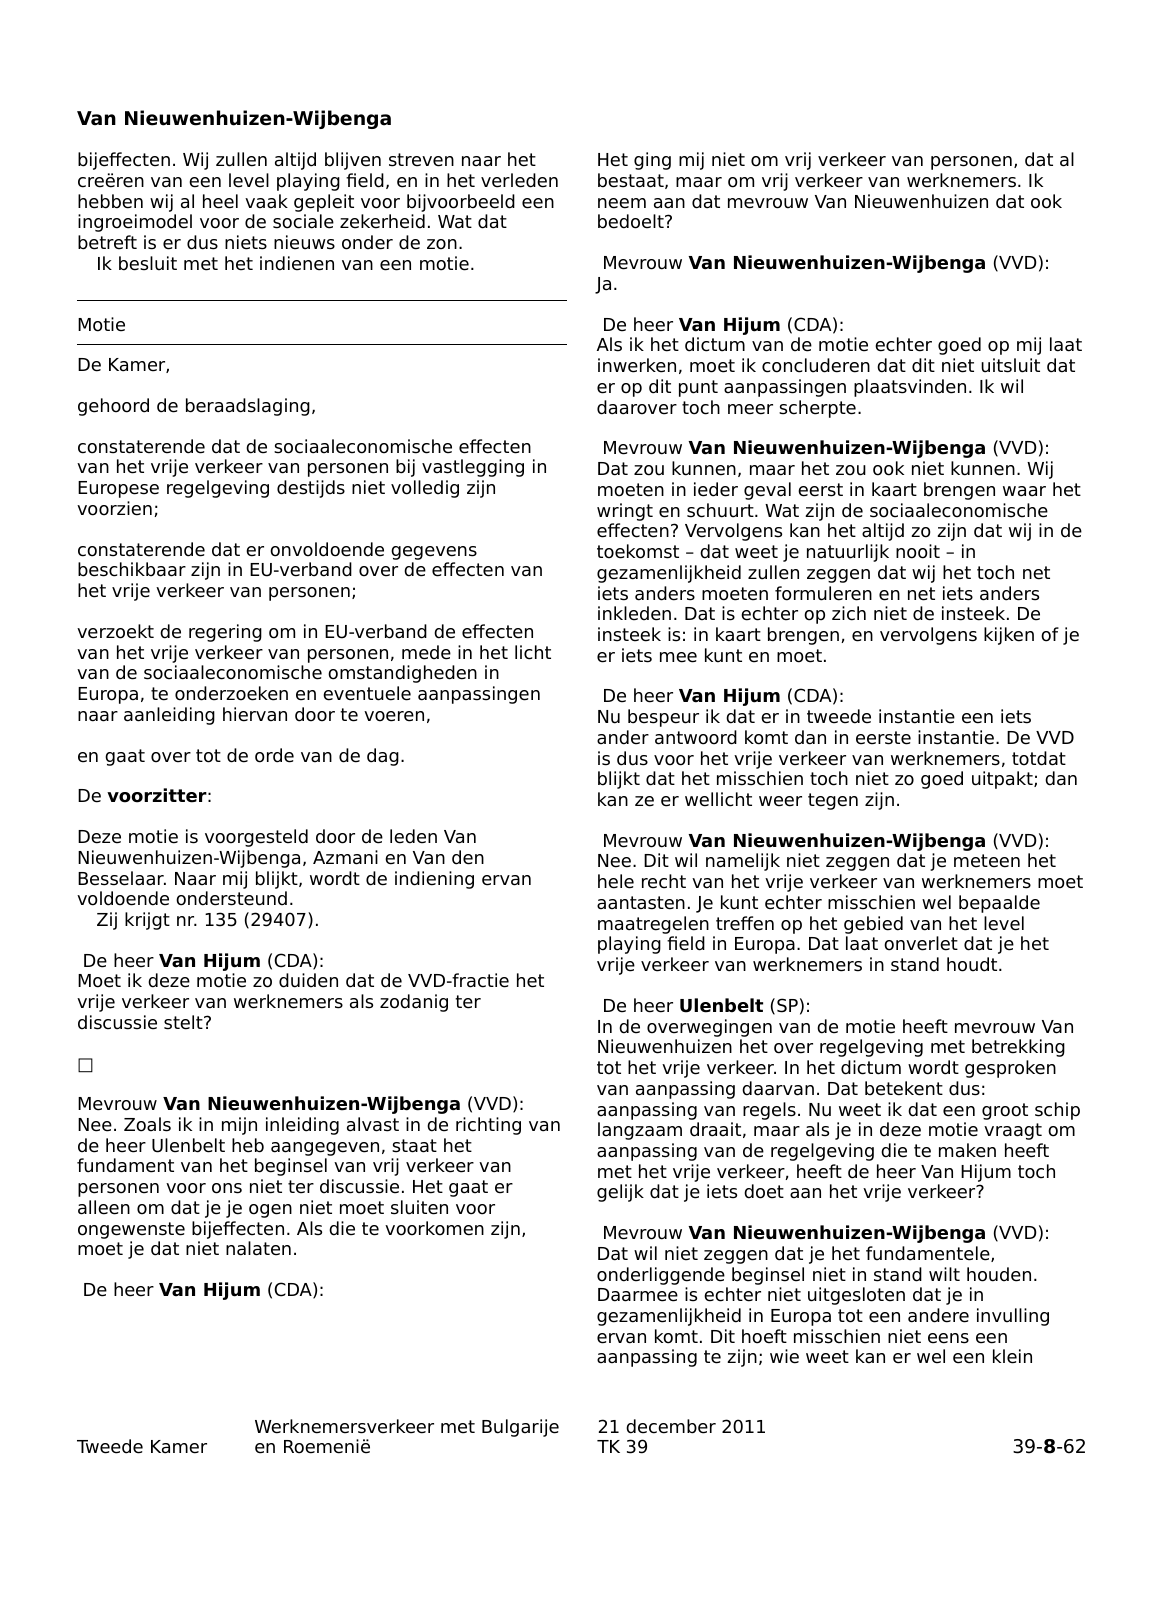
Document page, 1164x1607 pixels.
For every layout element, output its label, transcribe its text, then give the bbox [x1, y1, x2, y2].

text verzoekt de regering om in EU-verband de effecten van het vrije verkeer van personen, mede in het licht van de sociaaleconomische omstandigheden in Europa, te onderzoeken en eventuele aanpassingen naar aanleiding hiervan door te voeren, [77, 622, 567, 725]
text In de overwegingen van de motie heeft mevrouw Van Nieuwenhuizen het over regelgeving met betrekking tot het vrije verkeer. In het dictum wordt gesproken van aanpassing daarvan. Dat betekent dus: aanpassing van regels. Nu weet ik dat een groot schip langzaam draait, maar als je in deze motie vraagt om aanpassing van de regelgeving die te maken heeft met het vrije verkeer, heeft de heer Van Hijum toch gelijk dat je iets doet aan het vrije verkeer? [596, 1016, 1087, 1203]
text Ja. [596, 274, 1087, 294]
text bijeffecten. Wij zullen altijd blijven streven naar het creëren van een level playing field, en in het verleden hebben wij al heel vaak gepleit voor bijvoorbeeld een ingroeimodel voor de sociale zekerheid. Wat dat betreft is er dus niets nieuws onder de zon. [77, 150, 567, 254]
text en gaat over tot de orde van de dag. [77, 745, 567, 766]
text Deze motie is voorgesteld door de leden Van Nieuwenhuizen-Wijbenga, Azmani en Van den Besselaar. Naar mij blijkt, wordt de indiening ervan voldoende ondersteund. [77, 827, 567, 910]
text De heer Van Hijum (CDA): [77, 951, 567, 971]
text Mevrouw Van Nieuwenhuizen-Wijbenga (VVD): [596, 438, 1087, 459]
text Ik besluit met het indienen van een motie. [77, 254, 567, 274]
text gehoord de beraadslaging, [77, 396, 567, 417]
text De heer Van Hijum (CDA): [596, 314, 1087, 335]
text Mevrouw Van Nieuwenhuizen-Wijbenga (VVD): [596, 831, 1087, 851]
text constaterende dat er onvoldoende gegevens beschikbaar zijn in EU-verband over de effecten van het vrije verkeer van personen; [77, 539, 567, 602]
text constaterende dat de sociaaleconomische effecten van het vrije verkeer van personen bij vastlegging in Europese regelgeving destijds niet volledig zijn voorzien; [77, 437, 567, 519]
text Dat zou kunnen, maar het zou ook niet kunnen. Wij moeten in ieder geval eerst in kaart brengen waar het wringt en schuurt. Wat zijn de sociaaleconomische effecten? Vervolgens kan het altijd zo zijn dat wij in de toekomst – dat weet je natuurlijk nooit – in gezamenlijkheid zullen zeggen dat wij het toch net iets anders moeten formuleren en net iets anders inkleden. Dat is echter op zich niet de insteek. De insteek is: in kaart brengen, en vervolgens kijken of je er iets mee kunt en moet. [596, 459, 1087, 666]
text Moet ik deze motie zo duiden dat de VVD-fractie het vrije verkeer van werknemers als zodanig ter discussie stelt? [77, 971, 567, 1033]
text Nu bespeur ik dat er in tweede instantie een iets ander antwoord komt dan in eerste instantie. De VVD is dus voor het vrije verkeer van werknemers, totdat blijkt dat het misschien toch niet zo goed uitpakt; dan kan ze er wellicht weer tegen zijn. [596, 707, 1087, 811]
text De voorzitter: [77, 786, 567, 807]
text Mevrouw Van Nieuwenhuizen-Wijbenga (VVD): [77, 1094, 567, 1115]
text De heer Van Hijum (CDA): [77, 1280, 567, 1301]
text □ [77, 1053, 567, 1074]
text Mevrouw Van Nieuwenhuizen-Wijbenga (VVD): [596, 253, 1087, 274]
text Nee. Zoals ik in mijn inleiding alvast in de richting van de heer Ulenbelt heb aangegeven, staat het fundament van het beginsel van vrij verkeer van personen voor ons niet ter discussie. Het gaat er alleen om dat je je ogen niet moet sluiten voor ongewenste bijeffecten. Als die te voorkomen zijn, moet je dat niet nalaten. [77, 1115, 567, 1260]
text Nee. Dit wil namelijk niet zeggen dat je meteen het hele recht van het vrije verkeer van werknemers moet aantasten. Je kunt echter misschien wel bepaalde maatregelen treffen op het gebied van het level playing field in Europa. Dat laat onverlet dat je het vrije verkeer van werknemers in stand houdt. [596, 851, 1087, 976]
text De heer Van Hijum (CDA): [596, 686, 1087, 707]
text De Kamer, [77, 355, 567, 376]
text Als ik het dictum van de motie echter goed op mij laat inwerken, moet ik concluderen dat dit niet uitsluit dat er op dit punt aanpassingen plaatsvinden. Ik wil daarover toch meer scherpte. [596, 335, 1087, 418]
text Dat wil niet zeggen dat je het fundamentele, onderliggende beginsel niet in stand wilt houden. Daarmee is echter niet uitgesloten dat je in gezamenlijkheid in Europa tot een andere invulling ervan komt. Dit hoeft misschien niet eens een aanpassing te zijn; wie weet kan er wel een klein [596, 1244, 1087, 1368]
text De heer Ulenbelt (SP): [596, 996, 1087, 1016]
text Het ging mij niet om vrij verkeer van personen, dat al bestaat, maar om vrij verkeer van werknemers. Ik neem aan dat mevrouw Van Nieuwenhuizen dat ook bedoelt? [596, 150, 1087, 233]
text Mevrouw Van Nieuwenhuizen-Wijbenga (VVD): [596, 1223, 1087, 1244]
text Motie [77, 314, 567, 335]
text Zij krijgt nr. 135 (29407). [77, 910, 567, 931]
